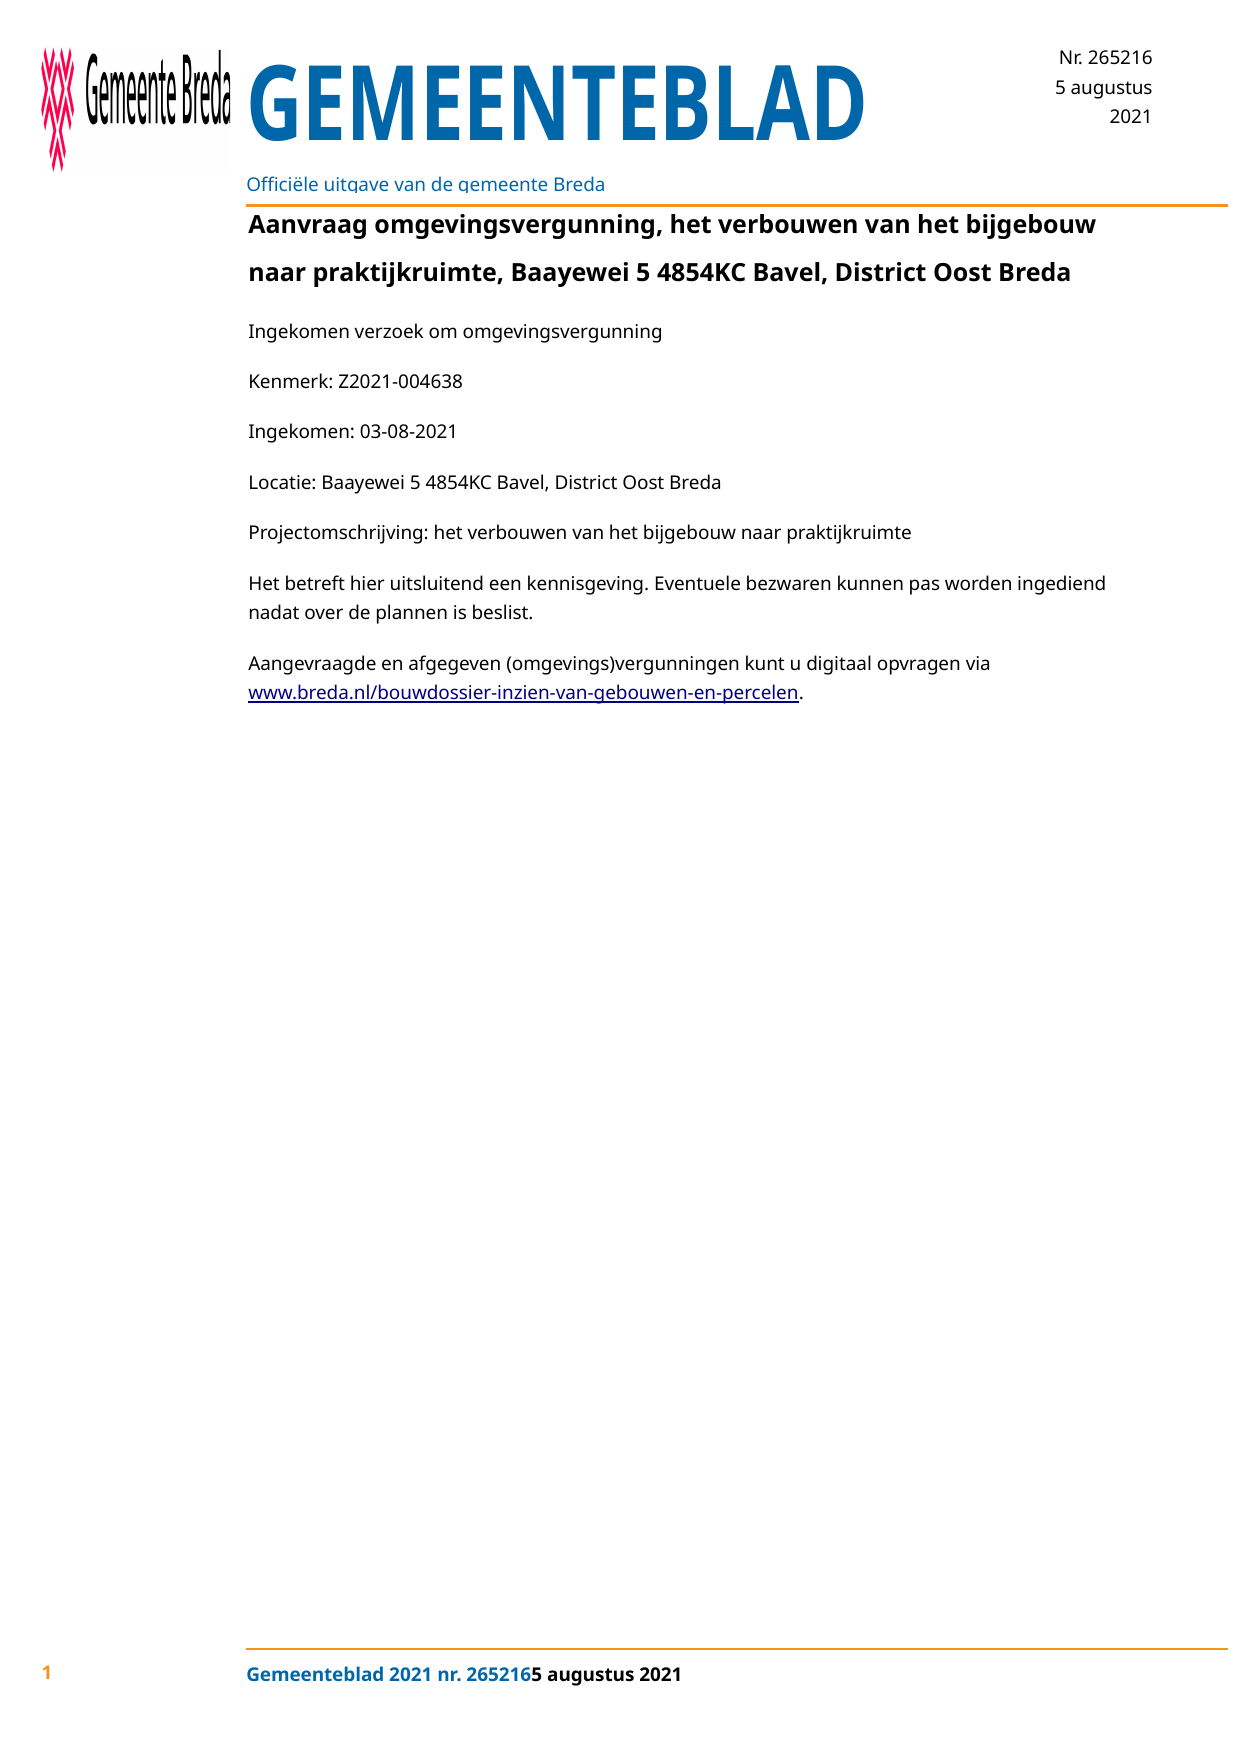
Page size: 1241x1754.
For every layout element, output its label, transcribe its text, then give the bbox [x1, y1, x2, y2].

text Locatie: Baayewei 5 4854KC Bavel, District Oost Breda [248, 469, 1152, 495]
picture [41, 47, 231, 172]
text Aanvraag omgevingsvergunning, het verbouwen van het bijgebouw naar praktijkruimte, Baayewei 5 4854KC Bavel, District Oost Breda [248, 207, 1152, 288]
text Het betreft hier uitsluitend een kennisgeving. Eventuele bezwaren kunnen pas worden ingediend nadat over de plannen is beslist. [248, 570, 1152, 625]
text Aangevraagde en afgegeven (omgevings)vergunningen kunt u digitaal opvragen via www.breda.nl/bouwdossier-inzien-van-gebouwen-en-percelen. [248, 650, 1152, 705]
text Kenmerk: Z2021-004638 [248, 368, 1152, 394]
text Ingekomen verzoek om omgevingsvergunning [248, 318, 1152, 344]
text Projectomschrijving: het verbouwen van het bijgebouw naar praktijkruimte [248, 519, 1152, 545]
text Ingekomen: 03-08-2021 [248, 419, 1152, 444]
